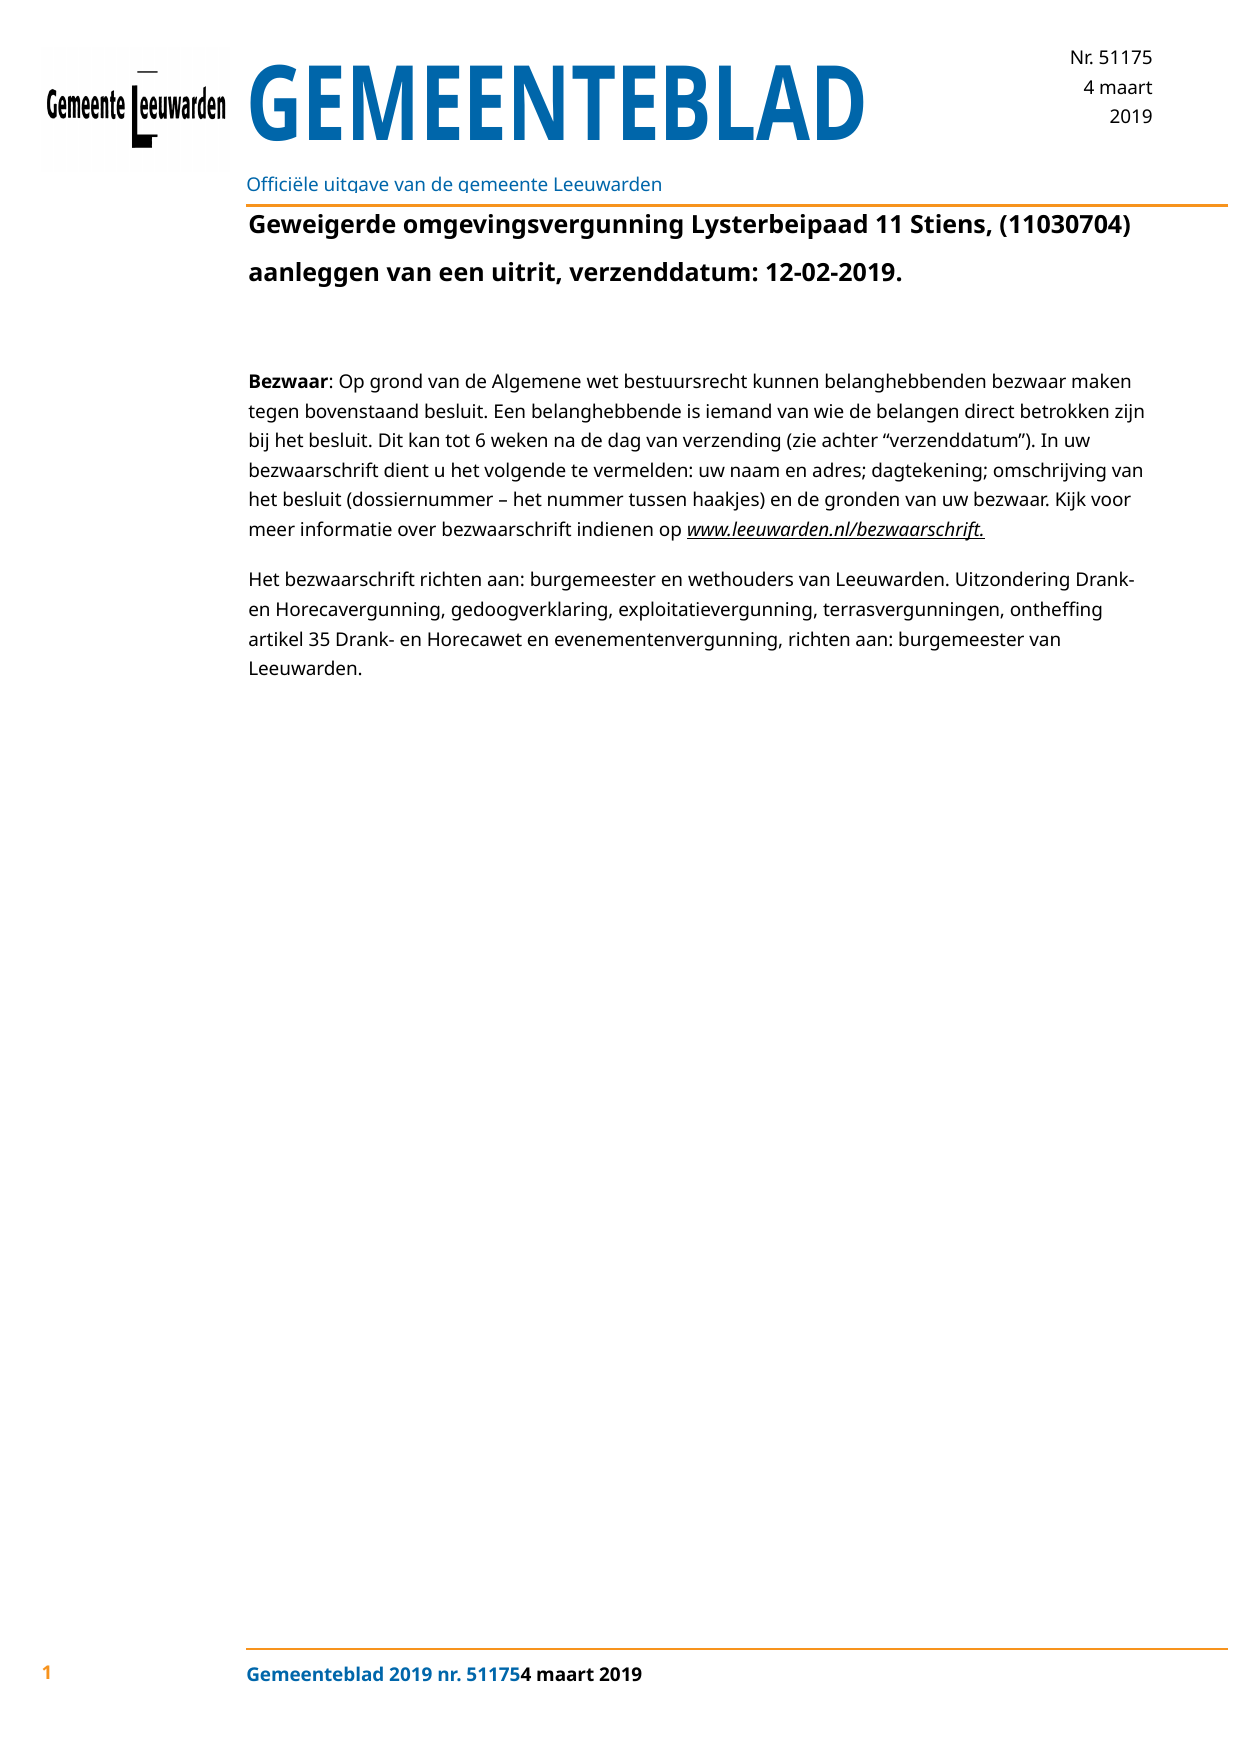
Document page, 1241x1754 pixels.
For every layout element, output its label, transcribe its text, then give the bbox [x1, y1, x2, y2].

text Bezwaar: Op grond van de Algemene wet bestuursrecht kunnen belanghebbenden bezwaar maken tegen bovenstaand besluit. Een belanghebbende is iemand van wie de belangen direct betrokken zijn bij het besluit. Dit kan tot 6 weken na de dag van verzending (zie achter “verzenddatum”). In uw bezwaarschrift dient u het volgende te vermelden: uw naam en adres; dagtekening; omschrijving van het besluit (dossiernummer – het nummer tussen haakjes) en de gronden van uw bezwaar. Kijk voor meer informatie over bezwaarschrift indienen op www.leeuwarden.nl/bezwaarschrift. [248, 368, 1152, 542]
text Geweigerde omgevingsvergunning Lysterbeipaad 11 Stiens, (11030704) aanleggen van een uitrit, verzenddatum: 12-02-2019. [248, 207, 1152, 288]
picture [41, 47, 231, 172]
text Het bezwaarschrift richten aan: burgemeester en wethouders van Leeuwarden. Uitzondering Drank- en Horecavergunning, gedoogverklaring, exploitatievergunning, terrasvergunningen, ontheffing artikel 35 Drank- en Horecawet en evenementenvergunning, richten aan: burgemeester van Leeuwarden. [248, 567, 1152, 681]
